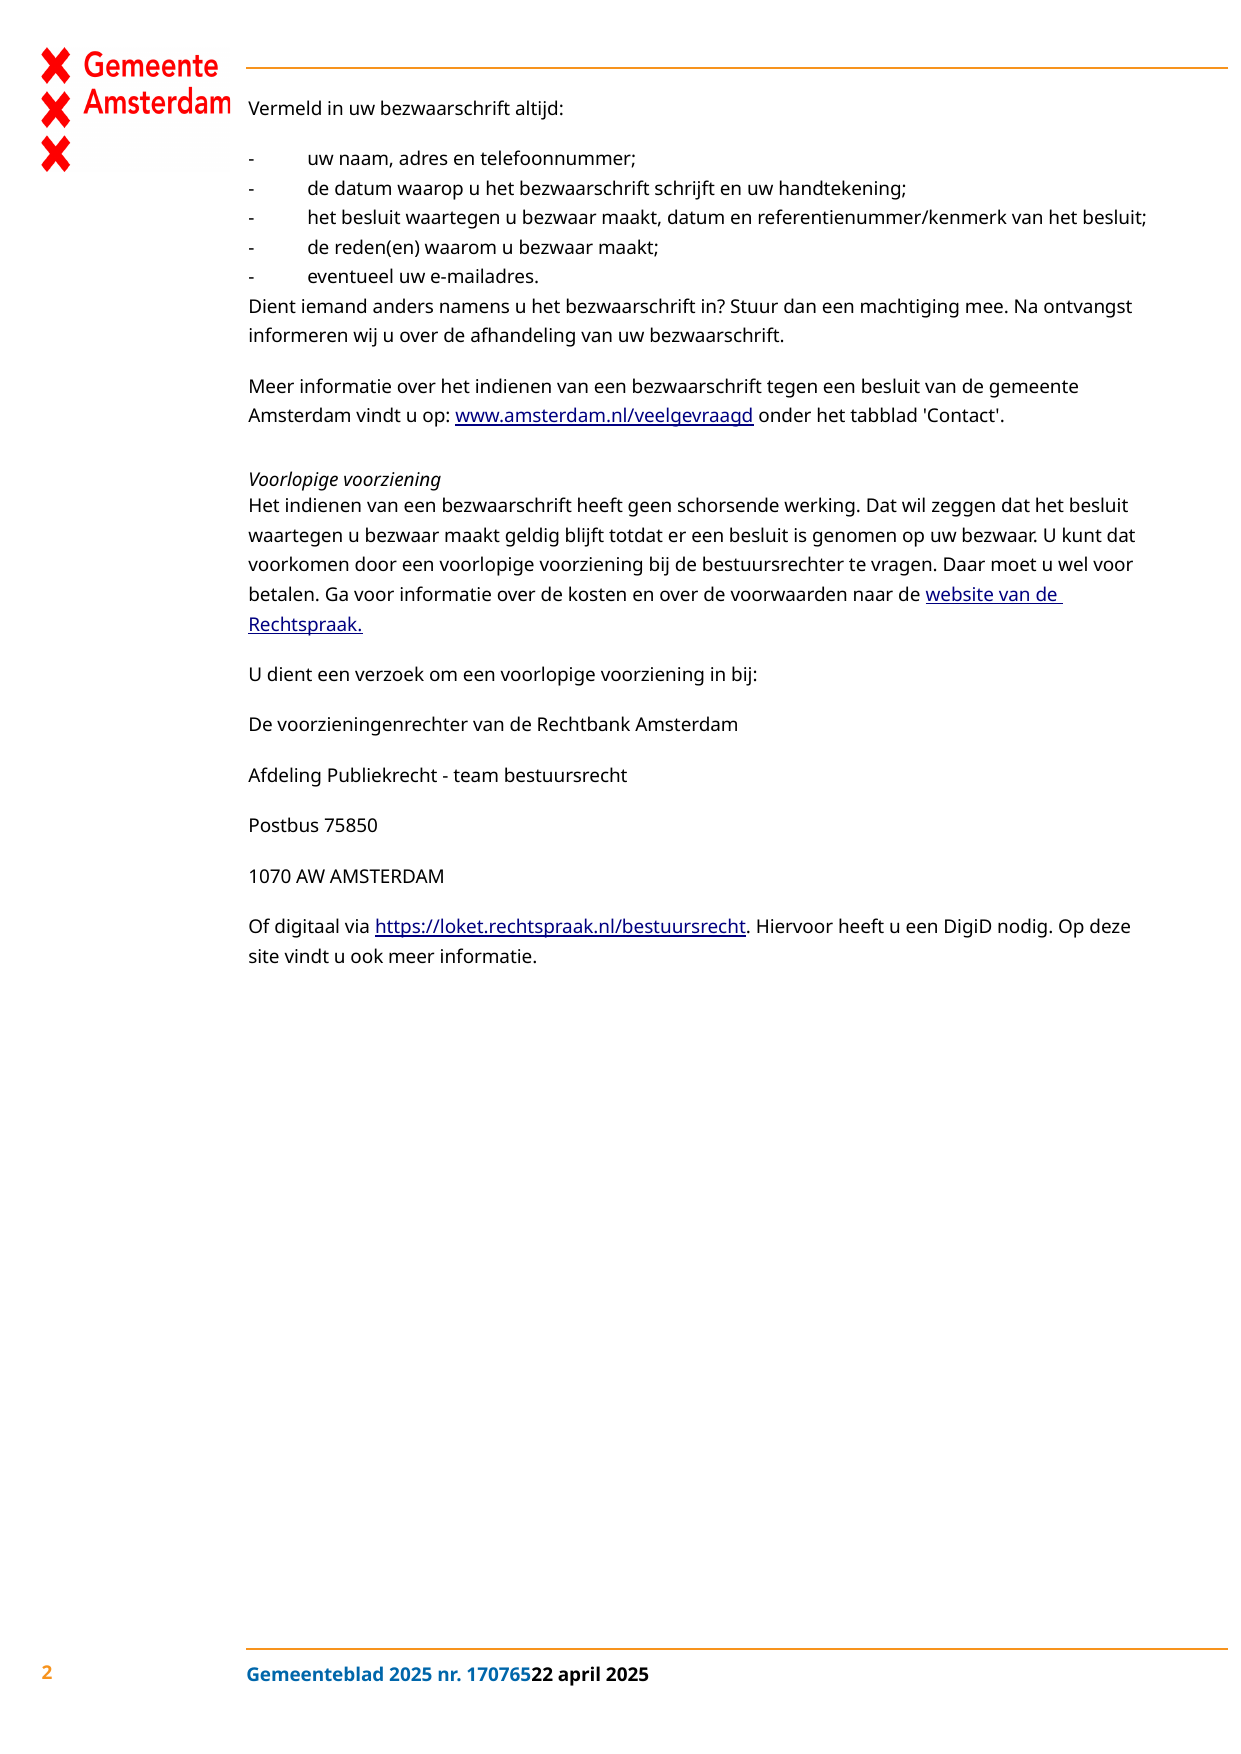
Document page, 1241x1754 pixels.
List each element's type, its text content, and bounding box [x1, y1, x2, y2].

text U dient een verzoek om een voorlopige voorziening in bij: [248, 661, 1152, 687]
list de reden(en) waarom u bezwaar maakt; [248, 234, 1152, 260]
text Het indienen van een bezwaarschrift heeft geen schorsende werking. Dat wil zeggen dat het besluit waartegen u bezwaar maakt geldig blijft totdat er een besluit is genomen op uw bezwaar. U kunt dat voorkomen door een voorlopige voorziening bij de bestuursrechter te vragen. Daar moet u wel voor betalen. Ga voor informatie over de kosten en over de voorwaarden naar de website van de Rechtspraak. [248, 492, 1152, 636]
text Of digitaal via https://loket.rechtspraak.nl/bestuursrecht. Hiervoor heeft u een DigiD nodig. Op deze site vindt u ook meer informatie. [248, 913, 1152, 968]
text Meer informatie over het indienen van een bezwaarschrift tegen een besluit van de gemeente Amsterdam vindt u op: www.amsterdam.nl/veelgevraagd onder het tabblad 'Contact'. [248, 373, 1152, 428]
text 1070 AW AMSTERDAM [248, 863, 1152, 888]
text Vermeld in uw bezwaarschrift altijd: [248, 95, 1152, 121]
text Afdeling Publiekrecht - team bestuursrecht [248, 762, 1152, 788]
text Postbus 75850 [248, 812, 1152, 838]
text De voorzieningenrechter van de Rechtbank Amsterdam [248, 712, 1152, 737]
list uw naam, adres en telefoonnummer; [248, 145, 1152, 171]
text Dient iemand anders namens u het bezwaarschrift in? Stuur dan een machtiging mee. Na ontvangst informeren wij u over de afhandeling van uw bezwaarschrift. [248, 293, 1152, 348]
list eventueel uw e-mailadres. [248, 263, 1152, 289]
list de datum waarop u het bezwaarschrift schrijft en uw handtekening; [248, 175, 1152, 201]
picture [41, 47, 231, 172]
text Voorlopige voorziening [248, 467, 1152, 492]
list het besluit waartegen u bezwaar maakt, datum en referentienummer/kenmerk van het besluit; [248, 204, 1152, 230]
